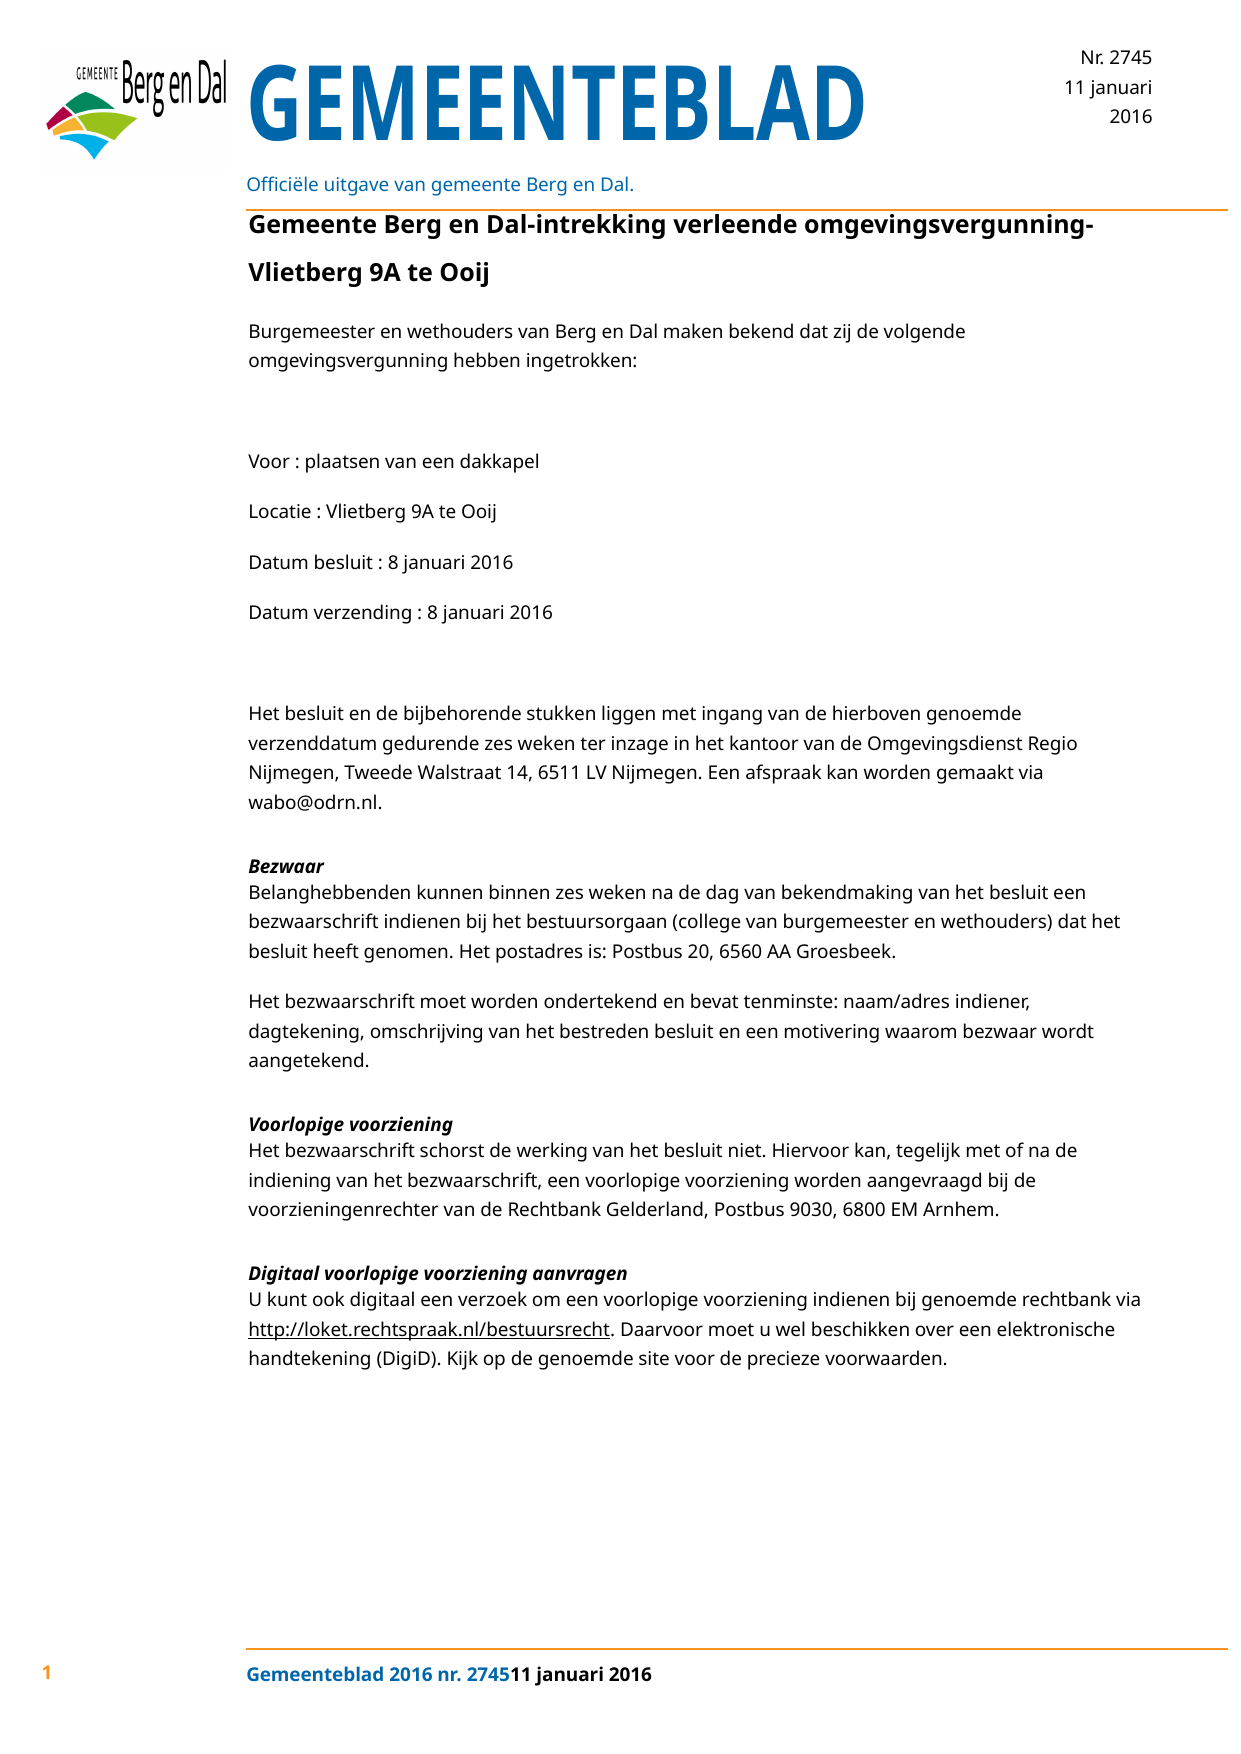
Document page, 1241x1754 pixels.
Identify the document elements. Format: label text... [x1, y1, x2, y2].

text Gemeente Berg en Dal-intrekking verleende omgevingsvergunning-Vlietberg 9A te Ooij [248, 211, 1152, 288]
text Bezwaar [248, 853, 1152, 879]
text Het besluit en de bijbehorende stukken liggen met ingang van de hierboven genoemde verzenddatum gedurende zes weken ter inzage in het kantoor van de Omgevingsdienst Regio Nijmegen, Tweede Walstraat 14, 6511 LV Nijmegen. Een afspraak kan worden gemaakt via wabo@odrn.nl. [248, 700, 1152, 815]
text Het bezwaarschrift moet worden ondertekend en bevat tenminste: naam/adres indiener, dagtekening, omschrijving van het bestreden besluit en een motivering waarom bezwaar wordt aangetekend. [248, 988, 1152, 1073]
text Het bezwaarschrift schorst de werking van het besluit niet. Hiervoor kan, tegelijk met of na de indiening van het bezwaarschrift, een voorlopige voorziening worden aangevraagd bij de voorzieningenrechter van de Rechtbank Gelderland, Postbus 9030, 6800 EM Arnhem. [248, 1137, 1152, 1222]
text Digitaal voorlopige voorziening aanvragen [248, 1260, 1152, 1286]
text Belanghebbenden kunnen binnen zes weken na de dag van bekendmaking van het besluit een bezwaarschrift indienen bij het bestuursorgaan (college van burgemeester en wethouders) dat het besluit heeft genomen. Het postadres is: Postbus 20, 6560 AA Groesbeek. [248, 879, 1152, 964]
text Datum besluit : 8 januari 2016 [248, 549, 1152, 575]
text Burgemeester en wethouders van Berg en Dal maken bekend dat zij de volgende omgevingsvergunning hebben ingetrokken: [248, 318, 1152, 373]
picture [41, 47, 231, 172]
text Locatie : Vlietberg 9A te Ooij [248, 499, 1152, 524]
text Voorlopige voorziening [248, 1112, 1152, 1137]
text U kunt ook digitaal een verzoek om een voorlopige voorziening indienen bij genoemde rechtbank via http://loket.rechtspraak.nl/bestuursrecht. Daarvoor moet u wel beschikken over een elektronische handtekening (DigiD). Kijk op de genoemde site voor de precieze voorwaarden. [248, 1286, 1152, 1371]
text Datum verzending : 8 januari 2016 [248, 599, 1152, 625]
text Voor : plaatsen van een dakkapel [248, 448, 1152, 474]
